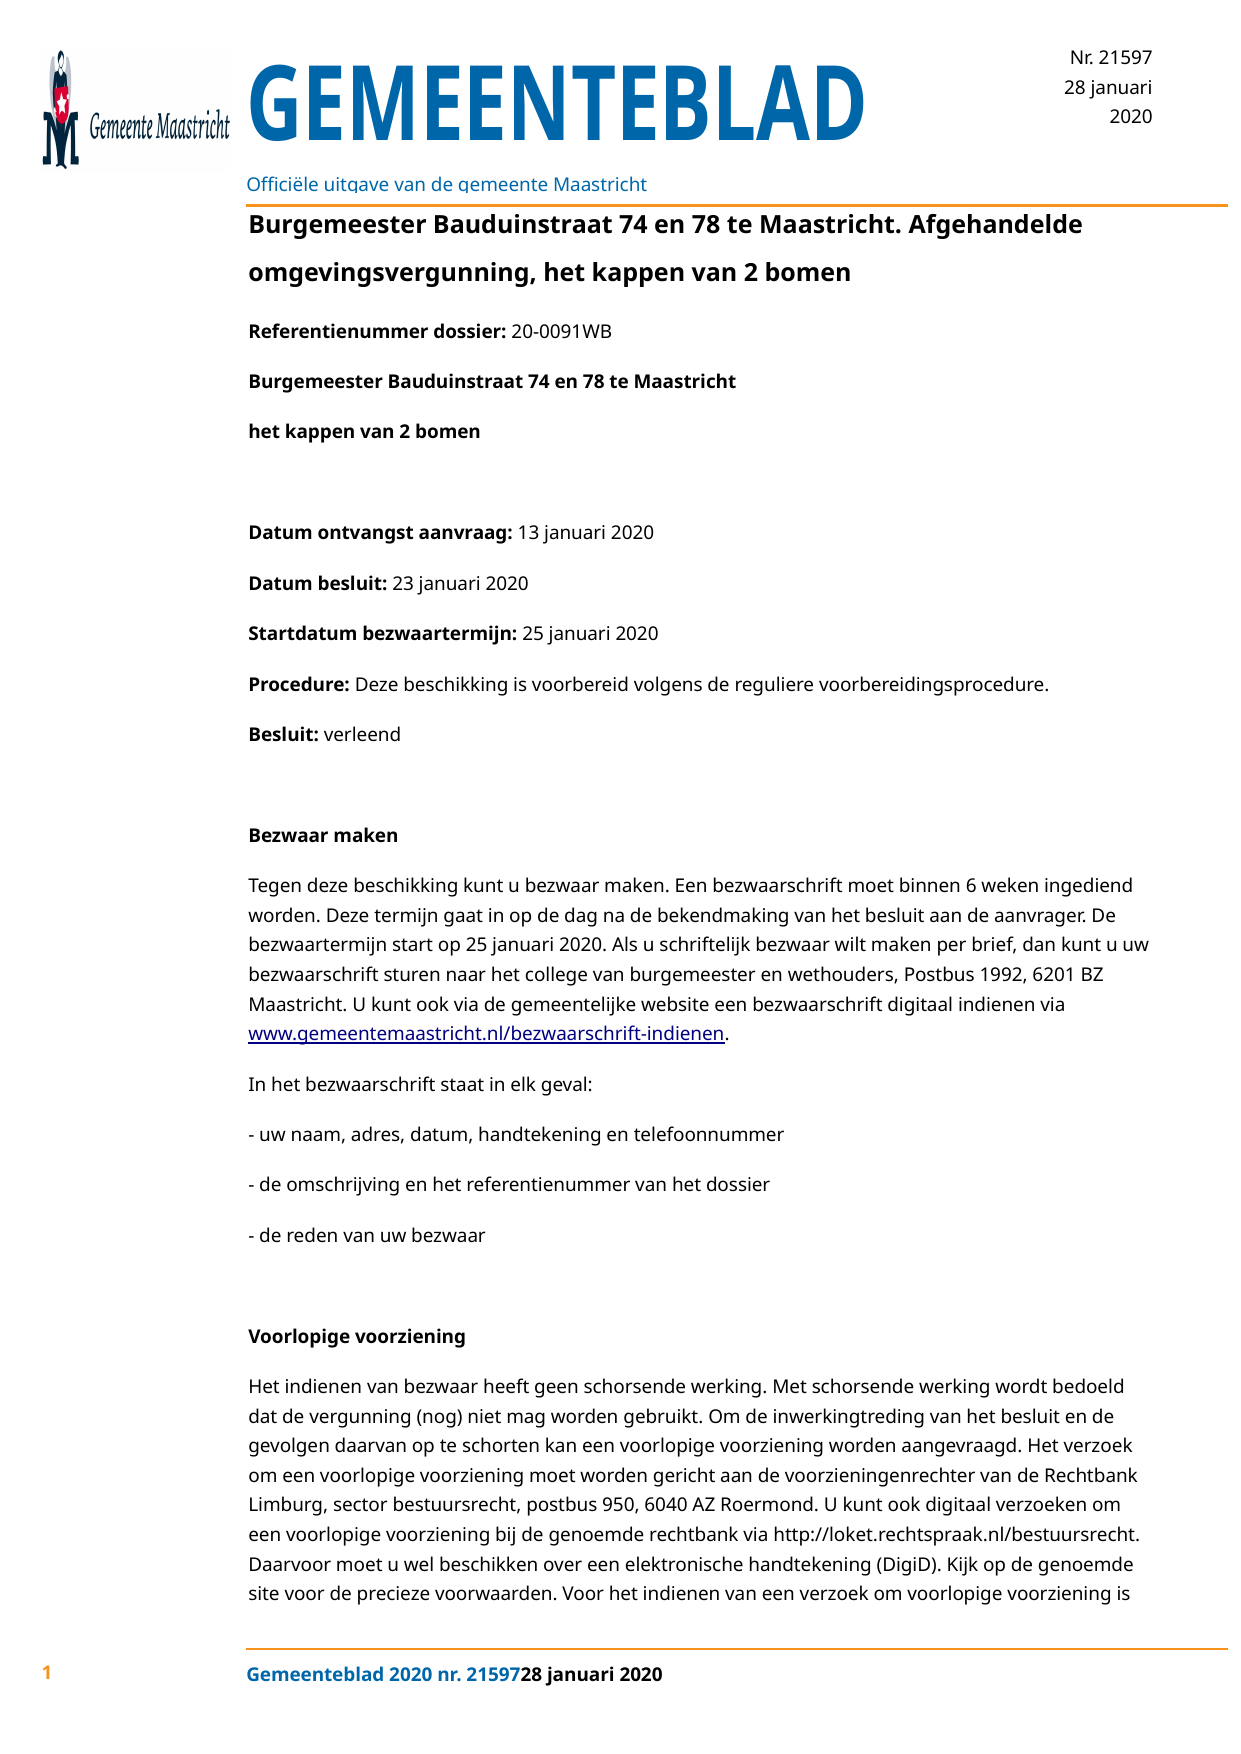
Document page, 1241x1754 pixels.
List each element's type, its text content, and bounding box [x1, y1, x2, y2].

text Bezwaar maken [248, 822, 1152, 848]
text Datum ontvangst aanvraag: 13 januari 2020 [248, 519, 1152, 545]
text Startdatum bezwaartermijn: 25 januari 2020 [248, 620, 1152, 646]
text Referentienummer dossier: 20-0091WB [248, 318, 1152, 344]
text - de reden van uw bezwaar [248, 1222, 1152, 1248]
picture [41, 47, 231, 172]
text Het indienen van bezwaar heeft geen schorsende werking. Met schorsende werking wordt bedoeld dat de vergunning (nog) niet mag worden gebruikt. Om de inwerkingtreding van het besluit en de gevolgen daarvan op te schorten kan een voorlopige voorziening worden aangevraagd. Het verzoek om een voorlopige voorziening moet worden gericht aan de voorzieningenrechter van de Rechtbank Limburg, sector bestuursrecht, postbus 950, 6040 AZ Roermond. U kunt ook digitaal verzoeken om een voorlopige voorziening bij de genoemde rechtbank via http://loket.rechtspraak.nl/bestuursrecht. Daarvoor moet u wel beschikken over een elektronische handtekening (DigiD). Kijk op de genoemde site voor de precieze voorwaarden. Voor het indienen van een verzoek om voorlopige voorziening is [248, 1373, 1152, 1606]
text Besluit: verleend [248, 721, 1152, 747]
text Burgemeester Bauduinstraat 74 en 78 te Maastricht. Afgehandelde omgevingsvergunning, het kappen van 2 bomen [248, 207, 1152, 288]
text - de omschrijving en het referentienummer van het dossier [248, 1172, 1152, 1197]
text In het bezwaarschrift staat in elk geval: [248, 1071, 1152, 1097]
text Burgemeester Bauduinstraat 74 en 78 te Maastricht [248, 368, 1152, 394]
text - uw naam, adres, datum, handtekening en telefoonnummer [248, 1121, 1152, 1147]
text Datum besluit: 23 januari 2020 [248, 570, 1152, 596]
text Voorlopige voorziening [248, 1323, 1152, 1349]
text Procedure: Deze beschikking is voorbereid volgens de reguliere voorbereidingsprocedure. [248, 671, 1152, 697]
text Tegen deze beschikking kunt u bezwaar maken. Een bezwaarschrift moet binnen 6 weken ingediend worden. Deze termijn gaat in op de dag na de bekendmaking van het besluit aan de aanvrager. De bezwaartermijn start op 25 januari 2020. Als u schriftelijk bezwaar wilt maken per brief, dan kunt u uw bezwaarschrift sturen naar het college van burgemeester en wethouders, Postbus 1992, 6201 BZ Maastricht. U kunt ook via de gemeentelijke website een bezwaarschrift digitaal indienen via www.gemeentemaastricht.nl/bezwaarschrift-indienen. [248, 872, 1152, 1046]
text het kappen van 2 bomen [248, 419, 1152, 444]
